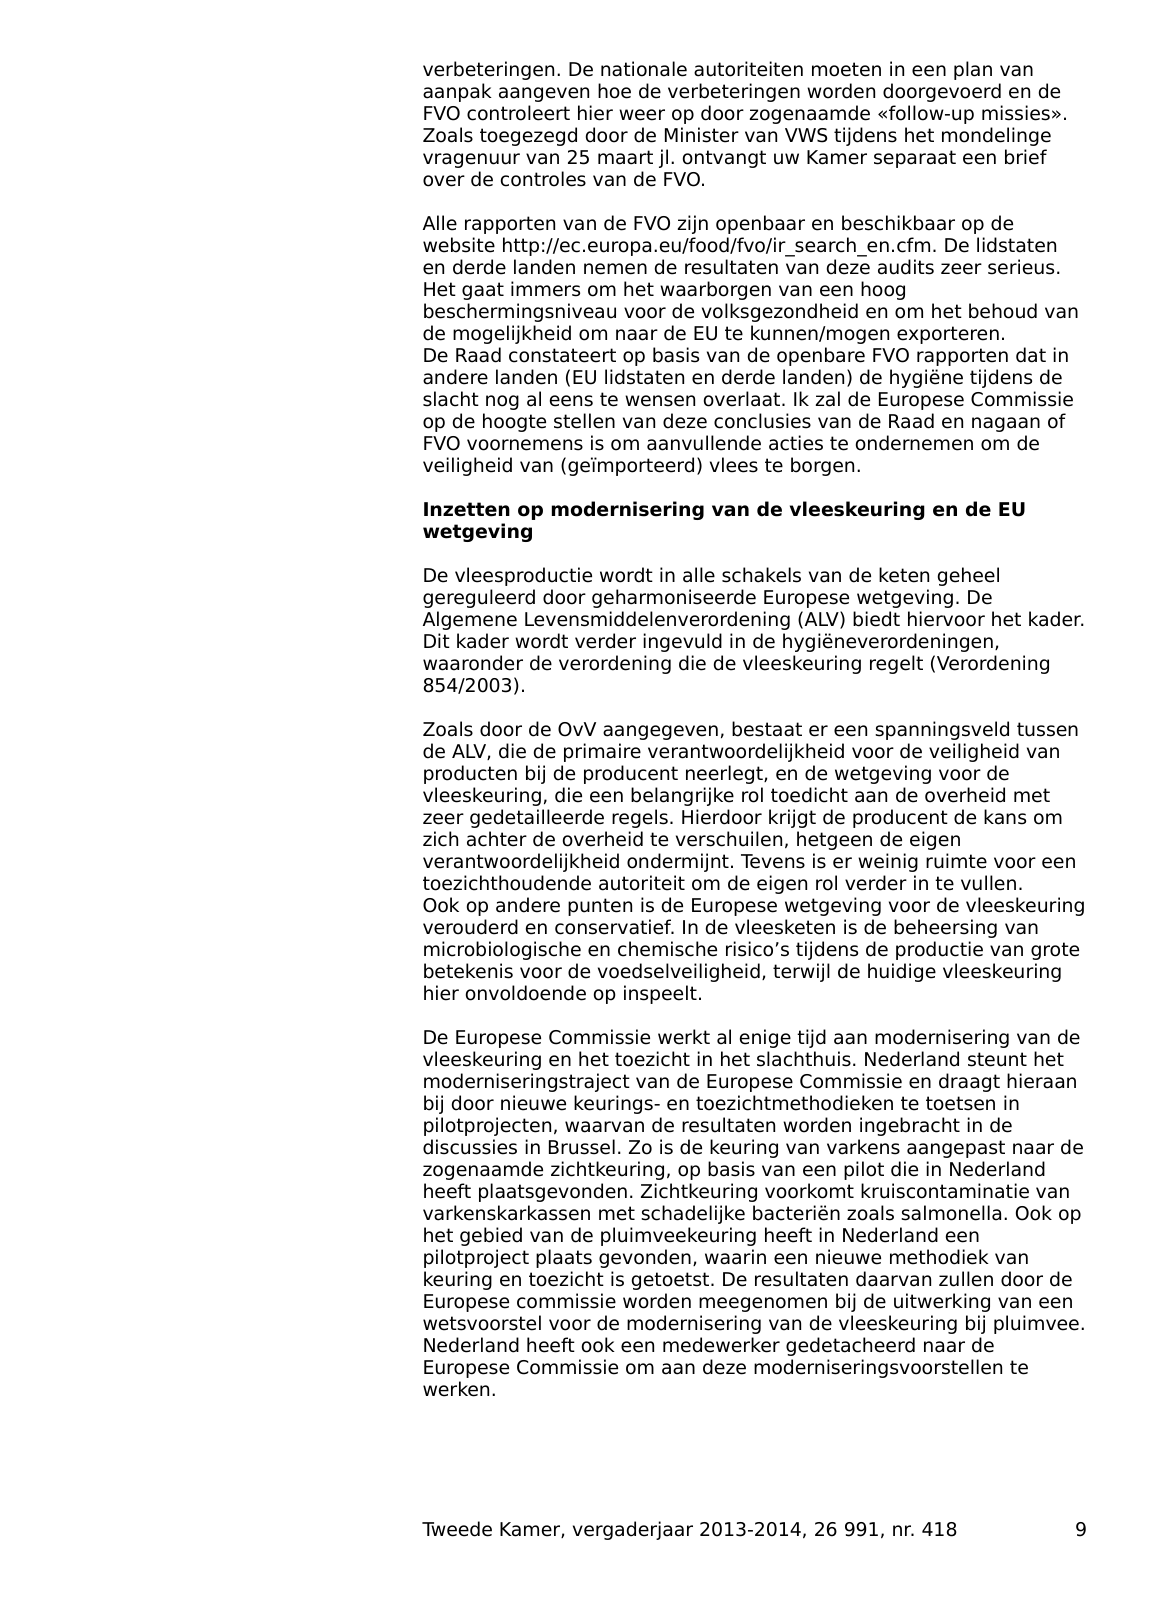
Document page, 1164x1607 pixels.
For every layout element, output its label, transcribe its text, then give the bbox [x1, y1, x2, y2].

text De Europese Commissie werkt al enige tijd aan modernisering van de vleeskeuring en het toezicht in het slachthuis. Nederland steunt het moderniseringstraject van de Europese Commissie en draagt hieraan bij door nieuwe keurings- en toezichtmethodieken te toetsen in pilotprojecten, waarvan de resultaten worden ingebracht in de discussies in Brussel. Zo is de keuring van varkens aangepast naar de zogenaamde zichtkeuring, op basis van een pilot die in Nederland heeft plaatsgevonden. Zichtkeuring voorkomt kruiscontaminatie van varkenskarkassen met schadelijke bacteriën zoals salmonella. Ook op het gebied van de pluimveekeuring heeft in Nederland een pilotproject plaats gevonden, waarin een nieuwe methodiek van keuring en toezicht is getoetst. De resultaten daarvan zullen door de Europese commissie worden meegenomen bij de uitwerking van een wetsvoorstel voor de modernisering van de vleeskeuring bij pluimvee. Nederland heeft ook een medewerker gedetacheerd naar de Europese Commissie om aan deze moderniseringsvoorstellen te werken. [422, 1027, 1087, 1401]
text verbeteringen. De nationale autoriteiten moeten in een plan van aanpak aangeven hoe de verbeteringen worden doorgevoerd en de FVO controleert hier weer op door zogenaamde «follow-up missies». Zoals toegezegd door de Minister van VWS tijdens het mondelinge vragenuur van 25 maart jl. ontvangt uw Kamer separaat een brief over de controles van de FVO. [422, 59, 1087, 191]
text De vleesproductie wordt in alle schakels van de keten geheel gereguleerd door geharmoniseerde Europese wetgeving. De Algemene Levensmiddelenverordening (ALV) biedt hiervoor het kader. Dit kader wordt verder ingevuld in de hygiëneverordeningen, waaronder de verordening die de vleeskeuring regelt (Verordening 854/2003). [422, 565, 1087, 697]
subtitle Inzetten op modernisering van de vleeskeuring en de EU wetgeving [422, 499, 1087, 543]
text De Raad constateert op basis van de openbare FVO rapporten dat in andere landen (EU lidstaten en derde landen) de hygiëne tijdens de slacht nog al eens te wensen overlaat. Ik zal de Europese Commissie op de hoogte stellen van deze conclusies van de Raad en nagaan of FVO voornemens is om aanvullende acties te ondernemen om de veiligheid van (geïmporteerd) vlees te borgen. [422, 345, 1087, 477]
text Ook op andere punten is de Europese wetgeving voor de vleeskeuring verouderd en conservatief. In de vleesketen is de beheersing van microbiologische en chemische risico’s tijdens de productie van grote betekenis voor de voedselveiligheid, terwijl de huidige vleeskeuring hier onvoldoende op inspeelt. [422, 895, 1087, 1005]
text Zoals door de OvV aangegeven, bestaat er een spanningsveld tussen de ALV, die de primaire verantwoordelijkheid voor de veiligheid van producten bij de producent neerlegt, en de wetgeving voor de vleeskeuring, die een belangrijke rol toedicht aan de overheid met zeer gedetailleerde regels. Hierdoor krijgt de producent de kans om zich achter de overheid te verschuilen, hetgeen de eigen verantwoordelijkheid ondermijnt. Tevens is er weinig ruimte voor een toezichthoudende autoriteit om de eigen rol verder in te vullen. [422, 719, 1087, 895]
text Alle rapporten van de FVO zijn openbaar en beschikbaar op de website http://ec.europa.eu/food/fvo/ir_search_en.cfm. De lidstaten en derde landen nemen de resultaten van deze audits zeer serieus. Het gaat immers om het waarborgen van een hoog beschermingsniveau voor de volksgezondheid en om het behoud van de mogelijkheid om naar de EU te kunnen/mogen exporteren. [422, 213, 1087, 345]
